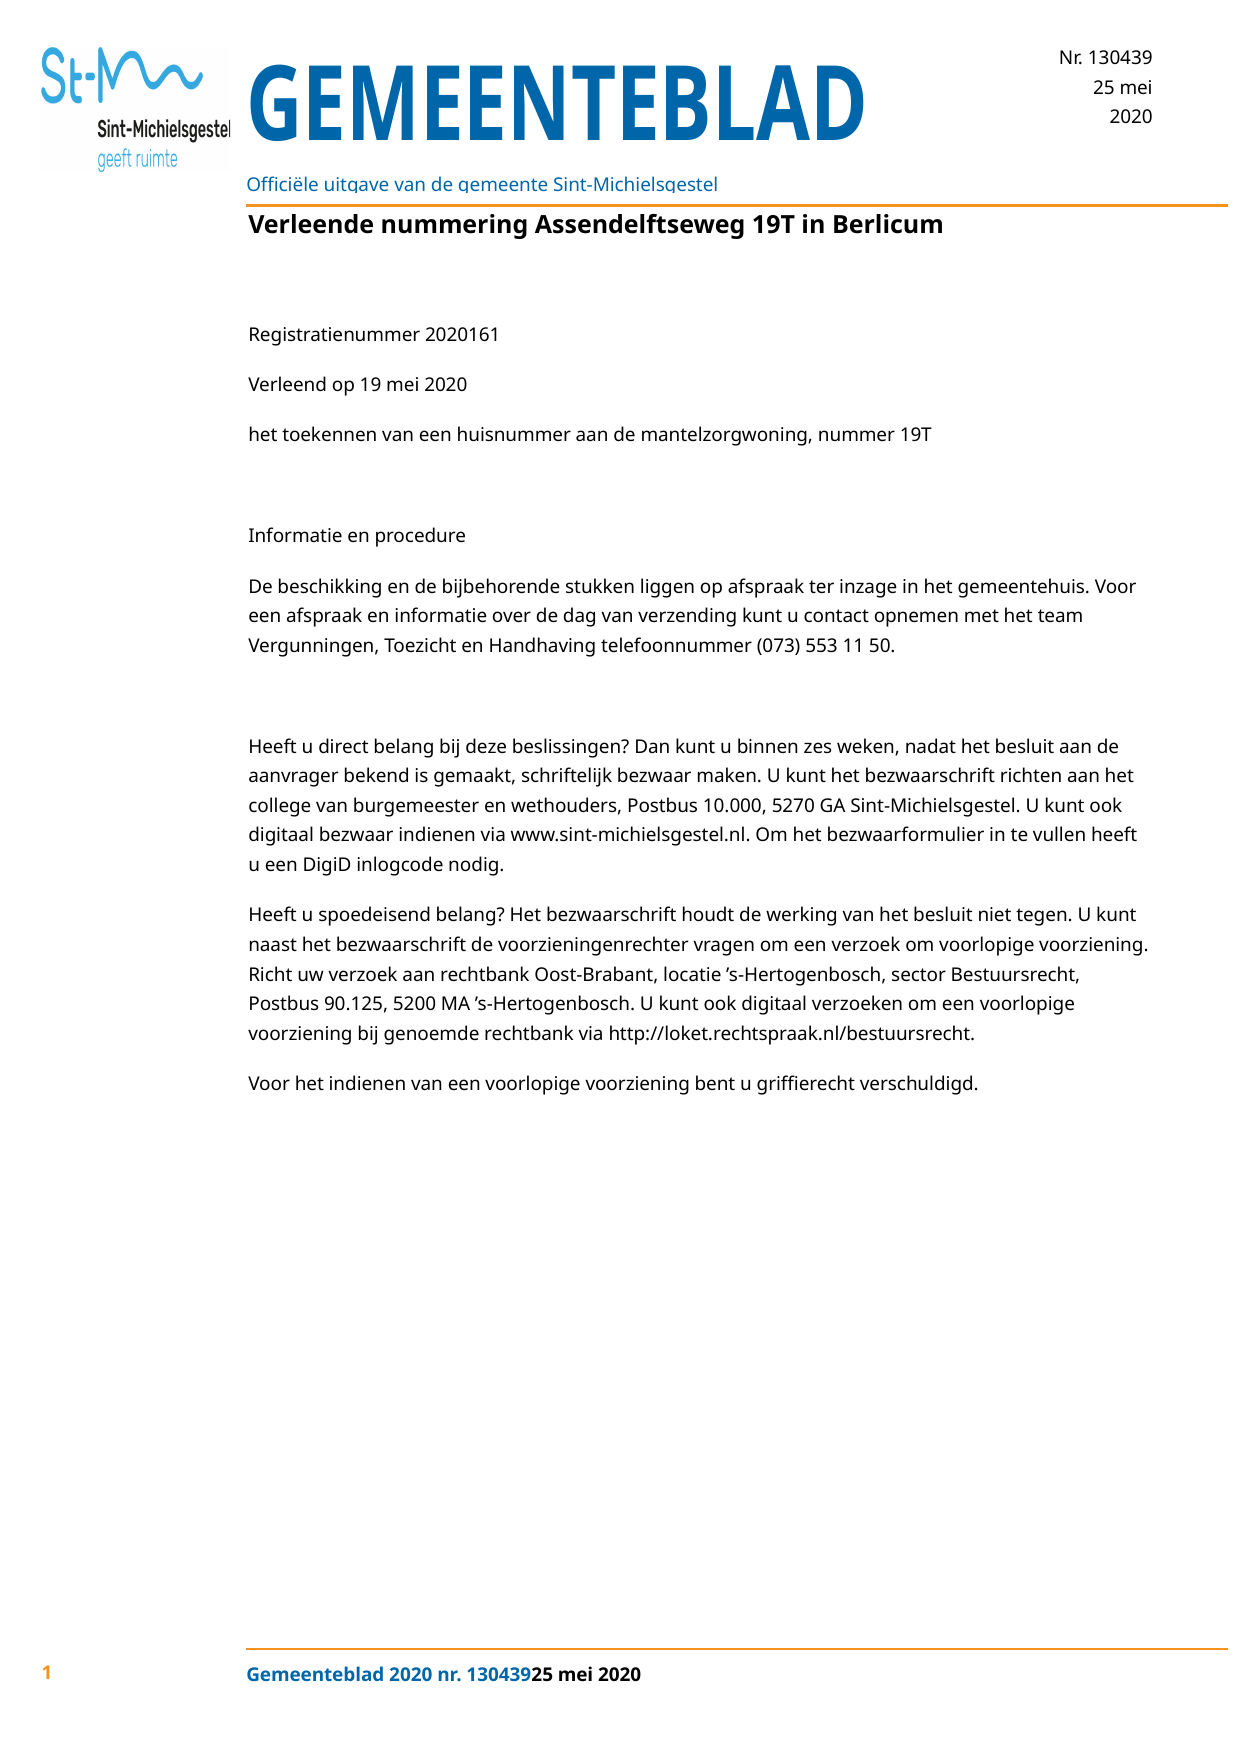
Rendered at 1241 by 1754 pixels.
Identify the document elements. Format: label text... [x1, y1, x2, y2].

text Verleende nummering Assendelftseweg 19T in Berlicum [248, 207, 1152, 241]
text Informatie en procedure [248, 522, 1152, 548]
text De beschikking en de bijbehorende stukken liggen op afspraak ter inzage in het gemeentehuis. Voor een afspraak en informatie over de dag van verzending kunt u contact opnemen met het team Vergunningen, Toezicht en Handhaving telefoonnummer (073) 553 11 50. [248, 573, 1152, 658]
text Registratienummer 2020161 [248, 321, 1152, 346]
text het toekennen van een huisnummer aan de mantelzorgwoning, nummer 19T [248, 422, 1152, 447]
picture [41, 47, 231, 172]
text Verleend op 19 mei 2020 [248, 371, 1152, 397]
text Heeft u direct belang bij deze beslissingen? Dan kunt u binnen zes weken, nadat het besluit aan de aanvrager bekend is gemaakt, schriftelijk bezwaar maken. U kunt het bezwaarschrift richten aan het college van burgemeester en wethouders, Postbus 10.000, 5270 GA Sint-Michielsgestel. U kunt ook digitaal bezwaar indienen via www.sint-michielsgestel.nl. Om het bezwaarformulier in te vullen heeft u een DigiD inlogcode nodig. [248, 733, 1152, 877]
text Voor het indienen van een voorlopige voorziening bent u griffierecht verschuldigd. [248, 1070, 1152, 1096]
text Heeft u spoedeisend belang? Het bezwaarschrift houdt de werking van het besluit niet tegen. U kunt naast het bezwaarschrift de voorzieningenrechter vragen om een verzoek om voorlopige voorziening. Richt uw verzoek aan rechtbank Oost-Brabant, locatie ’s-Hertogenbosch, sector Bestuursrecht, Postbus 90.125, 5200 MA ’s-Hertogenbosch. U kunt ook digitaal verzoeken om een voorlopige voorziening bij genoemde rechtbank via http://loket.rechtspraak.nl/bestuursrecht. [248, 902, 1152, 1046]
